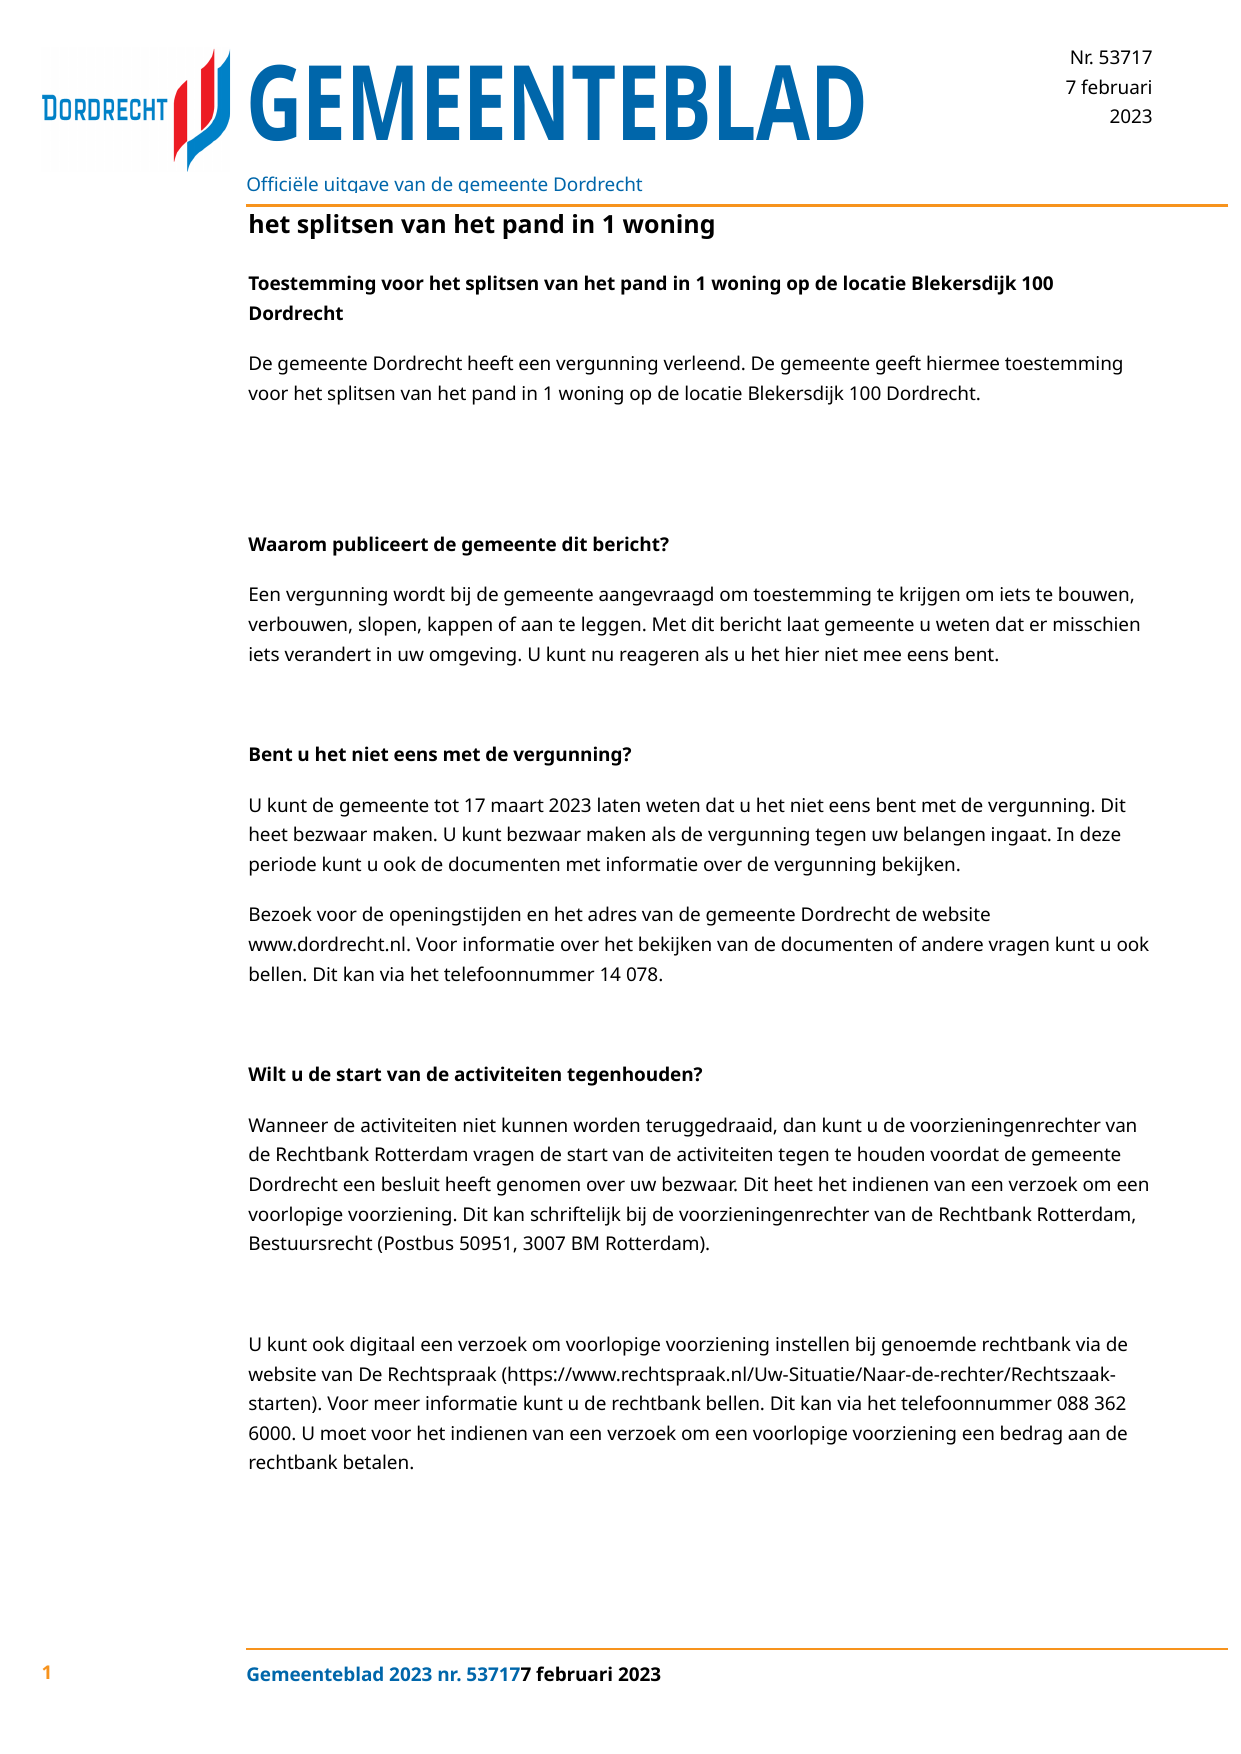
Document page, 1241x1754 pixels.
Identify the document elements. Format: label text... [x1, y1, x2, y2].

text De gemeente Dordrecht heeft een vergunning verleend. De gemeente geeft hiermee toestemming voor het splitsen van het pand in 1 woning op de locatie Blekersdijk 100 Dordrecht. [248, 350, 1152, 406]
text Wilt u de start van de activiteiten tegenhouden? [248, 1062, 1152, 1087]
picture [41, 47, 231, 172]
text U kunt de gemeente tot 17 maart 2023 laten weten dat u het niet eens bent met de vergunning. Dit heet bezwaar maken. U kunt bezwaar maken als de vergunning tegen uw belangen ingaat. In deze periode kunt u ook de documenten met informatie over de vergunning bekijken. [248, 792, 1152, 877]
text Waarom publiceert de gemeente dit bericht? [248, 531, 1152, 557]
text Bezoek voor de openingstijden en het adres van de gemeente Dordrecht de website www.dordrecht.nl. Voor informatie over het bekijken van de documenten of andere vragen kunt u ook bellen. Dit kan via het telefoonnummer 14 078. [248, 902, 1152, 986]
text Toestemming voor het splitsen van het pand in 1 woning op de locatie Blekersdijk 100 Dordrecht [248, 270, 1152, 326]
text Een vergunning wordt bij de gemeente aangevraagd om toestemming te krijgen om iets te bouwen, verbouwen, slopen, kappen of aan te leggen. Met dit bericht laat gemeente u weten dat er misschien iets verandert in uw omgeving. U kunt nu reageren als u het hier niet mee eens bent. [248, 582, 1152, 666]
text U kunt ook digitaal een verzoek om voorlopige voorziening instellen bij genoemde rechtbank via de website van De Rechtspraak (https://www.rechtspraak.nl/Uw-Situatie/Naar-de-rechter/Rechtszaak-starten). Voor meer informatie kunt u de rechtbank bellen. Dit kan via het telefoonnummer 088 362 6000. U moet voor het indienen van een verzoek om een voorlopige voorziening een bedrag aan de rechtbank betalen. [248, 1331, 1152, 1475]
text het splitsen van het pand in 1 woning [248, 207, 1152, 241]
text Bent u het niet eens met de vergunning? [248, 742, 1152, 767]
text Wanneer de activiteiten niet kunnen worden teruggedraaid, dan kunt u de voorzieningenrechter van de Rechtbank Rotterdam vragen de start van de activiteiten tegen te houden voordat de gemeente Dordrecht een besluit heeft genomen over uw bezwaar. Dit heet het indienen van een verzoek om een voorlopige voorziening. Dit kan schriftelijk bij de voorzieningenrechter van de Rechtbank Rotterdam, Bestuursrecht (Postbus 50951, 3007 BM Rotterdam). [248, 1112, 1152, 1256]
